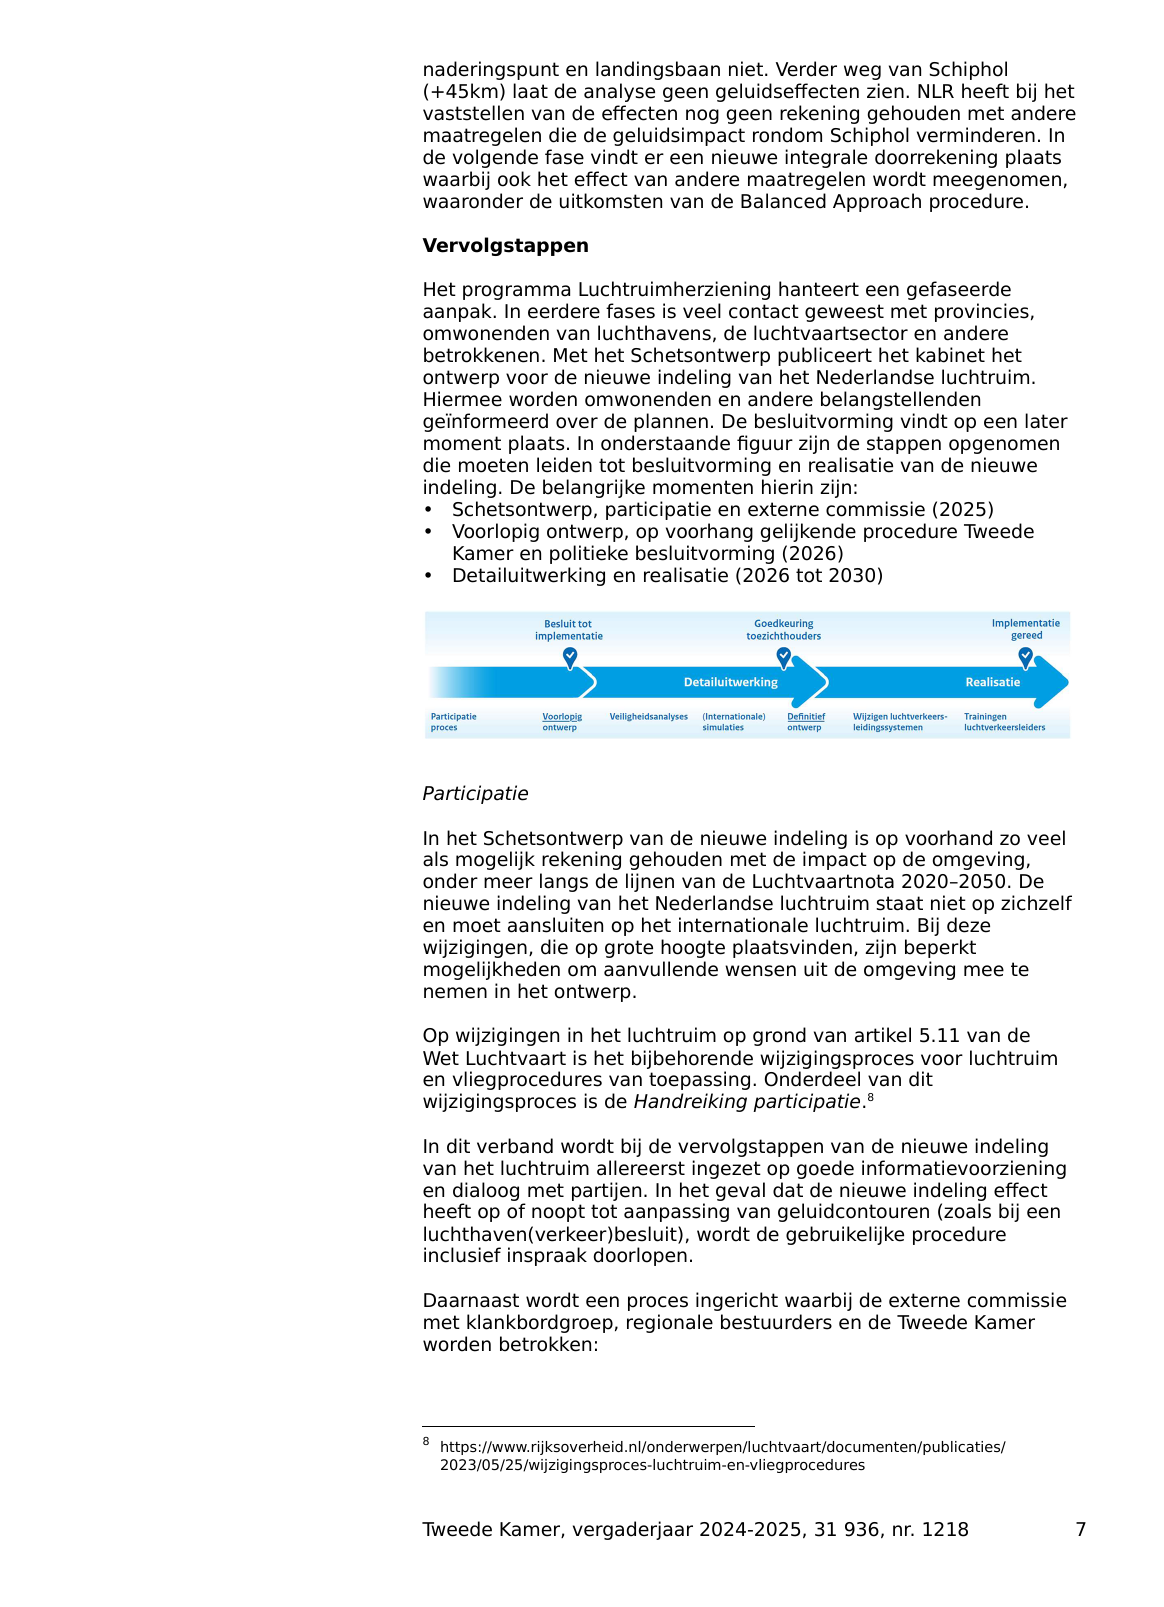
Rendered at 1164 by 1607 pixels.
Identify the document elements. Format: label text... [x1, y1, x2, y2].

text In het Schetsontwerp van de nieuwe indeling is op voorhand zo veel als mogelijk rekening gehouden met de impact op de omgeving, onder meer langs de lijnen van de Luchtvaartnota 2020–2050. De nieuwe indeling van het Nederlandse luchtruim staat niet op zichzelf en moet aansluiten op het internationale luchtruim. Bij deze wijzigingen, die op grote hoogte plaatsvinden, zijn beperkt mogelijkheden om aanvullende wensen uit de omgeving mee te nemen in het ontwerp. [422, 827, 1087, 1003]
text https://www.rijksoverheid.nl/onderwerpen/luchtvaart/documenten/publicaties/2023/05/25/wijzigingsproces-luchtruim-en-vliegprocedures [422, 1435, 1087, 1474]
picture [422, 609, 1072, 739]
text • Detailuitwerking en realisatie (2026 tot 2030) [422, 565, 1087, 587]
text In dit verband wordt bij de vervolgstappen van de nieuwe indeling van het luchtruim allereerst ingezet op goede informatievoorziening en dialoog met partijen. In het geval dat de nieuwe indeling effect heeft op of noopt tot aanpassing van geluidcontouren (zoals bij een luchthaven(verkeer)besluit), wordt de gebruikelijke procedure inclusief inspraak doorlopen. [422, 1136, 1087, 1267]
text • Schetsontwerp, participatie en externe commissie (2025) [422, 499, 1087, 521]
text • Voorlopig ontwerp, op voorhang gelijkende procedure Tweede Kamer en politieke besluitvorming (2026) [422, 521, 1087, 565]
text Daarnaast wordt een proces ingericht waarbij de externe commissie met klankbordgroep, regionale bestuurders en de Tweede Kamer worden betrokken: [422, 1289, 1087, 1356]
text Op wijzigingen in het luchtruim op grond van artikel 5.11 van de Wet Luchtvaart is het bijbehorende wijzigingsproces voor luchtruim en vliegprocedures van toepassing. Onderdeel van dit wijzigingsproces is de Handreiking participatie. [422, 1025, 1087, 1113]
subtitle Vervolgstappen [422, 235, 1087, 257]
text naderingspunt en landingsbaan niet. Verder weg van Schiphol (+45km) laat de analyse geen geluidseffecten zien. NLR heeft bij het vaststellen van de effecten nog geen rekening gehouden met andere maatregelen die de geluidsimpact rondom Schiphol verminderen. In de volgende fase vindt er een nieuwe integrale doorrekening plaats waarbij ook het effect van andere maatregelen wordt meegenomen, waaronder de uitkomsten van de Balanced Approach procedure. [422, 59, 1087, 213]
subtitle Participatie [422, 783, 1087, 805]
text Het programma Luchtruimherziening hanteert een gefaseerde aanpak. In eerdere fases is veel contact geweest met provincies, omwonenden van luchthavens, de luchtvaartsector en andere betrokkenen. Met het Schetsontwerp publiceert het kabinet het ontwerp voor de nieuwe indeling van het Nederlandse luchtruim. Hiermee worden omwonenden en andere belangstellenden geïnformeerd over de plannen. De besluitvorming vindt op een later moment plaats. In onderstaande figuur zijn de stappen opgenomen die moeten leiden tot besluitvorming en realisatie van de nieuwe indeling. De belangrijke momenten hierin zijn: [422, 279, 1087, 499]
